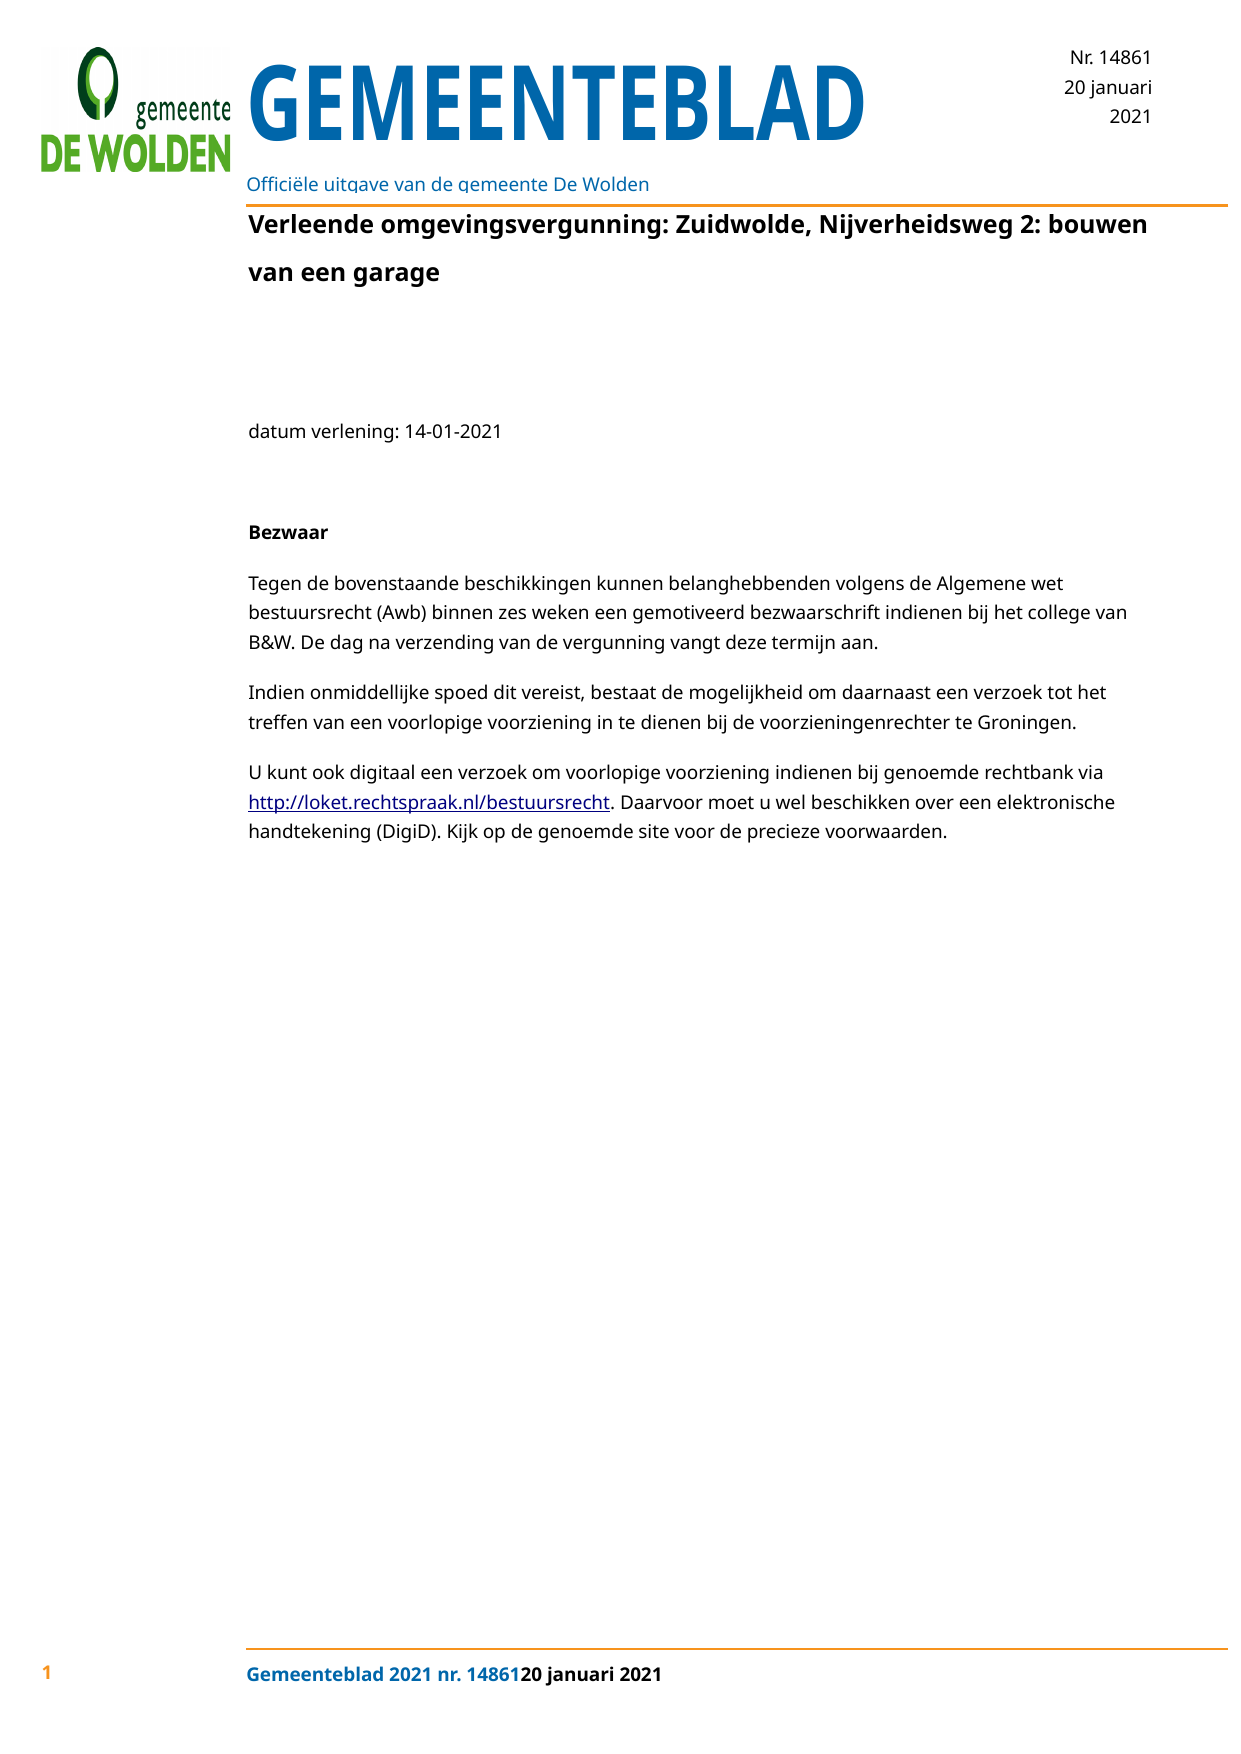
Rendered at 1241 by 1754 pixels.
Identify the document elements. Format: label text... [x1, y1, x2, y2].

text Indien onmiddellijke spoed dit vereist, bestaat de mogelijkheid om daarnaast een verzoek tot het treffen van een voorlopige voorziening in te dienen bij de voorzieningenrechter te Groningen. [248, 679, 1152, 735]
text datum verlening: 14-01-2021 [248, 419, 1152, 444]
text Bezwaar [248, 519, 1152, 545]
text U kunt ook digitaal een verzoek om voorlopige voorziening indienen bij genoemde rechtbank via http://loket.rechtspraak.nl/bestuursrecht. Daarvoor moet u wel beschikken over een elektronische handtekening (DigiD). Kijk op de genoemde site voor de precieze voorwaarden. [248, 759, 1152, 844]
text Tegen de bovenstaande beschikkingen kunnen belanghebbenden volgens de Algemene wet bestuursrecht (Awb) binnen zes weken een gemotiveerd bezwaarschrift indienen bij het college van B&W. De dag na verzending van de vergunning vangt deze termijn aan. [248, 570, 1152, 655]
text Verleende omgevingsvergunning: Zuidwolde, Nijverheidsweg 2: bouwen van een garage [248, 207, 1152, 288]
picture [41, 47, 231, 172]
